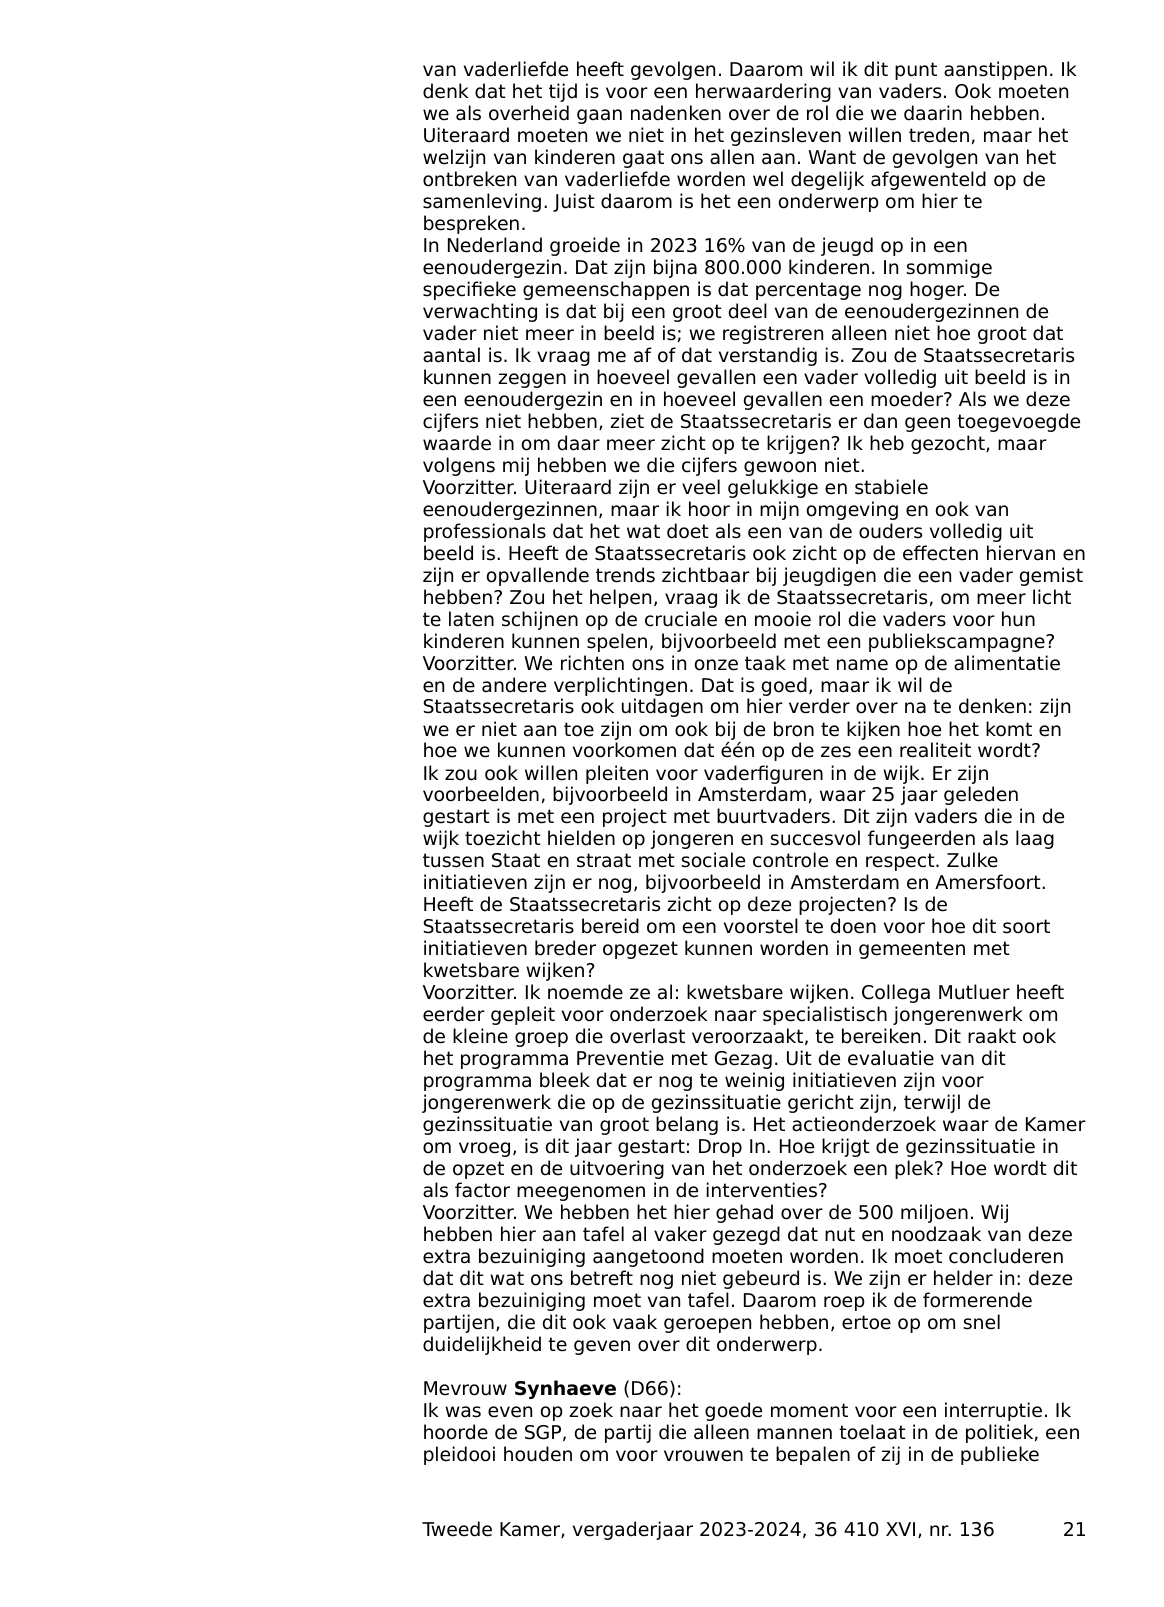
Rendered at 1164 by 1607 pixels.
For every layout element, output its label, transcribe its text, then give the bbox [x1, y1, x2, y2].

text Voorzitter. Ik noemde ze al: kwetsbare wijken. Collega Mutluer heeft eerder gepleit voor onderzoek naar specialistisch jongerenwerk om de kleine groep die overlast veroorzaakt, te bereiken. Dit raakt ook het programma Preventie met Gezag. Uit de evaluatie van dit programma bleek dat er nog te weinig initiatieven zijn voor jongerenwerk die op de gezinssituatie gericht zijn, terwijl de gezinssituatie van groot belang is. Het actieonderzoek waar de Kamer om vroeg, is dit jaar gestart: Drop In. Hoe krijgt de gezinssituatie in de opzet en de uitvoering van het onderzoek een plek? Hoe wordt dit als factor meegenomen in de interventies? [422, 982, 1087, 1202]
text Voorzitter. We hebben het hier gehad over de 500 miljoen. Wij hebben hier aan tafel al vaker gezegd dat nut en noodzaak van deze extra bezuiniging aangetoond moeten worden. Ik moet concluderen dat dit wat ons betreft nog niet gebeurd is. We zijn er helder in: deze extra bezuiniging moet van tafel. Daarom roep ik de formerende partijen, die dit ook vaak geroepen hebben, ertoe op om snel duidelijkheid te geven over dit onderwerp. [422, 1202, 1087, 1356]
text Ik was even op zoek naar het goede moment voor een interruptie. Ik hoorde de SGP, de partij die alleen mannen toelaat in de politiek, een pleidooi houden om voor vrouwen te bepalen of zij in de publieke [422, 1400, 1087, 1466]
text Voorzitter. We richten ons in onze taak met name op de alimentatie en de andere verplichtingen. Dat is goed, maar ik wil de Staatssecretaris ook uitdagen om hier verder over na te denken: zijn we er niet aan toe zijn om ook bij de bron te kijken hoe het komt en hoe we kunnen voorkomen dat één op de zes een realiteit wordt? [422, 652, 1087, 762]
text Ik zou ook willen pleiten voor vaderfiguren in de wijk. Er zijn voorbeelden, bijvoorbeeld in Amsterdam, waar 25 jaar geleden gestart is met een project met buurtvaders. Dit zijn vaders die in de wijk toezicht hielden op jongeren en succesvol fungeerden als laag tussen Staat en straat met sociale controle en respect. Zulke initiatieven zijn er nog, bijvoorbeeld in Amsterdam en Amersfoort. Heeft de Staatssecretaris zicht op deze projecten? Is de Staatssecretaris bereid om een voorstel te doen voor hoe dit soort initiatieven breder opgezet kunnen worden in gemeenten met kwetsbare wijken? [422, 762, 1087, 982]
text In Nederland groeide in 2023 16% van de jeugd op in een eenoudergezin. Dat zijn bijna 800.000 kinderen. In sommige specifieke gemeenschappen is dat percentage nog hoger. De verwachting is dat bij een groot deel van de eenoudergezinnen de vader niet meer in beeld is; we registreren alleen niet hoe groot dat aantal is. Ik vraag me af of dat verstandig is. Zou de Staatssecretaris kunnen zeggen in hoeveel gevallen een vader volledig uit beeld is in een eenoudergezin en in hoeveel gevallen een moeder? Als we deze cijfers niet hebben, ziet de Staatssecretaris er dan geen toegevoegde waarde in om daar meer zicht op te krijgen? Ik heb gezocht, maar volgens mij hebben we die cijfers gewoon niet. [422, 235, 1087, 477]
text van vaderliefde heeft gevolgen. Daarom wil ik dit punt aanstippen. Ik denk dat het tijd is voor een herwaardering van vaders. Ook moeten we als overheid gaan nadenken over de rol die we daarin hebben. Uiteraard moeten we niet in het gezinsleven willen treden, maar het welzijn van kinderen gaat ons allen aan. Want de gevolgen van het ontbreken van vaderliefde worden wel degelijk afgewenteld op de samenleving. Juist daarom is het een onderwerp om hier te bespreken. [422, 59, 1087, 235]
text Voorzitter. Uiteraard zijn er veel gelukkige en stabiele eenoudergezinnen, maar ik hoor in mijn omgeving en ook van professionals dat het wat doet als een van de ouders volledig uit beeld is. Heeft de Staatssecretaris ook zicht op de effecten hiervan en zijn er opvallende trends zichtbaar bij jeugdigen die een vader gemist hebben? Zou het helpen, vraag ik de Staatssecretaris, om meer licht te laten schijnen op de cruciale en mooie rol die vaders voor hun kinderen kunnen spelen, bijvoorbeeld met een publiekscampagne? [422, 477, 1087, 652]
text Mevrouw Synhaeve (D66): [422, 1378, 1087, 1400]
